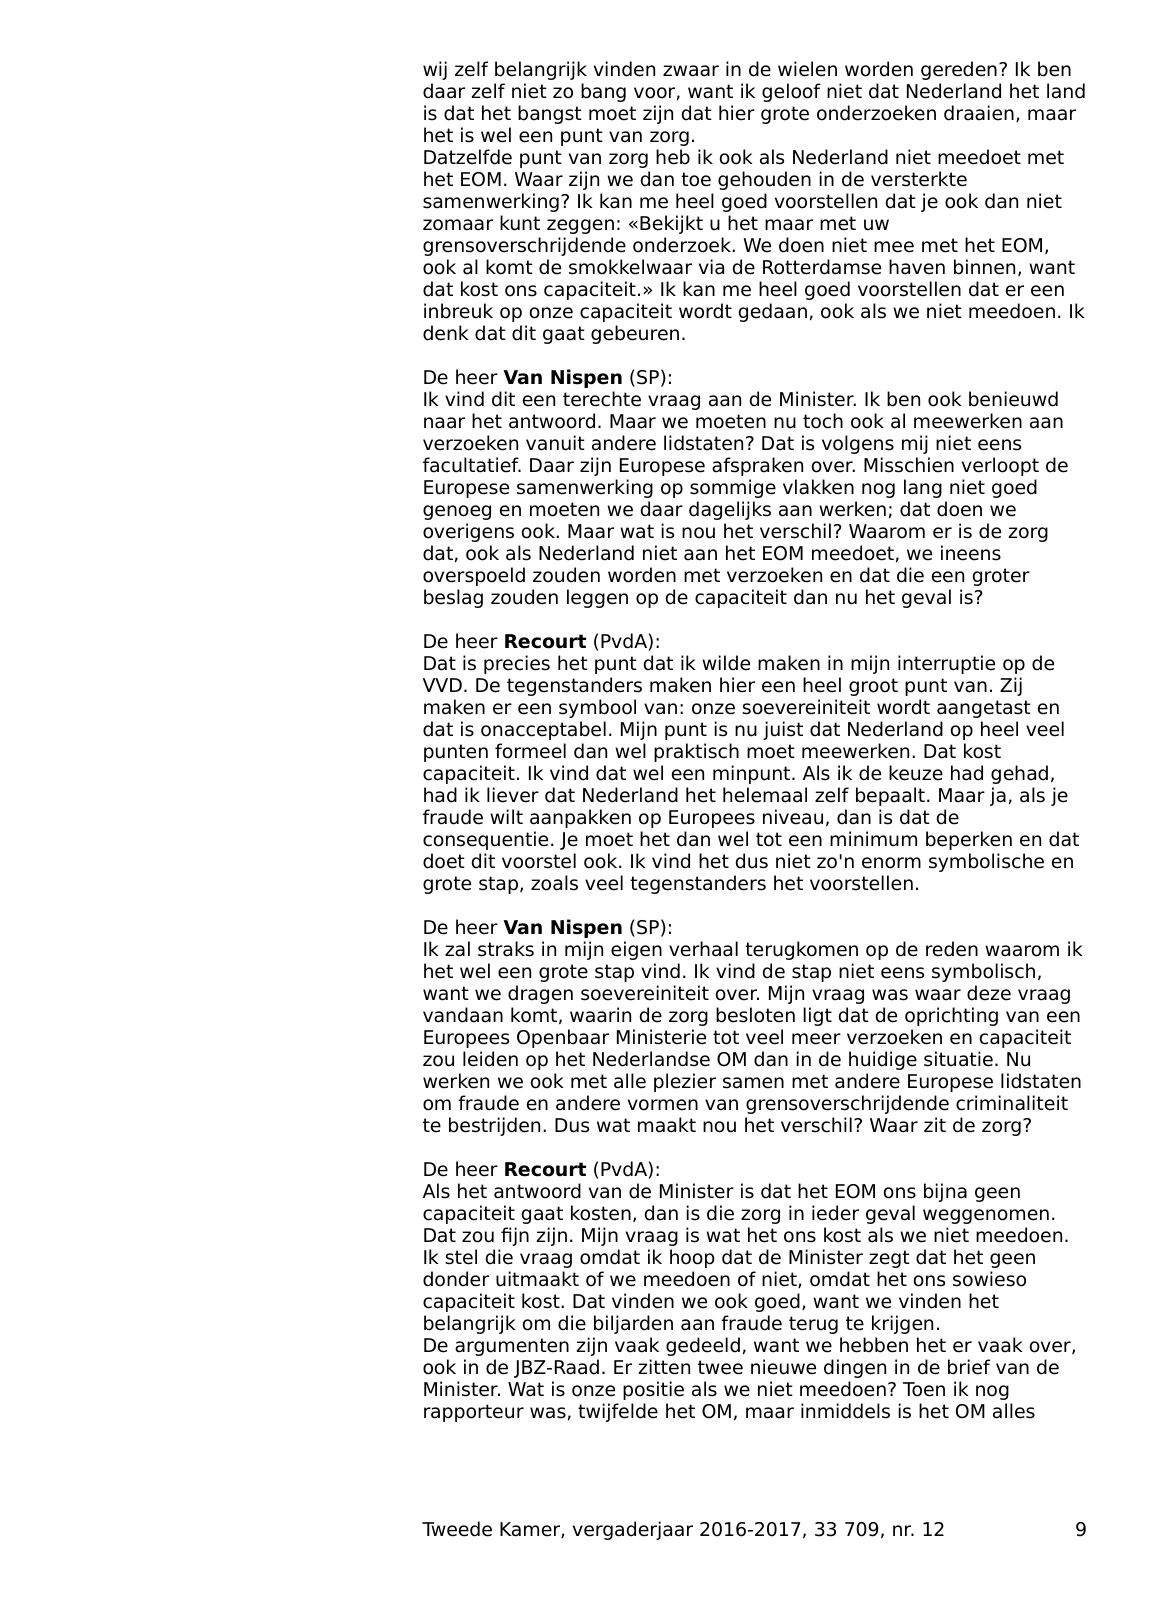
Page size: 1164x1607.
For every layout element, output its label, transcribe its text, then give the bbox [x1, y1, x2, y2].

text Dat is precies het punt dat ik wilde maken in mijn interruptie op de VVD. De tegenstanders maken hier een heel groot punt van. Zij maken er een symbool van: onze soevereiniteit wordt aangetast en dat is onacceptabel. Mijn punt is nu juist dat Nederland op heel veel punten formeel dan wel praktisch moet meewerken. Dat kost capaciteit. Ik vind dat wel een minpunt. Als ik de keuze had gehad, had ik liever dat Nederland het helemaal zelf bepaalt. Maar ja, als je fraude wilt aanpakken op Europees niveau, dan is dat de consequentie. Je moet het dan wel tot een minimum beperken en dat doet dit voorstel ook. Ik vind het dus niet zo'n enorm symbolische en grote stap, zoals veel tegenstanders het voorstellen. [422, 653, 1087, 895]
text De heer Recourt (PvdA): [422, 1159, 1087, 1181]
text De heer Van Nispen (SP): [422, 367, 1087, 389]
text Datzelfde punt van zorg heb ik ook als Nederland niet meedoet met het EOM. Waar zijn we dan toe gehouden in de versterkte samenwerking? Ik kan me heel goed voorstellen dat je ook dan niet zomaar kunt zeggen: «Bekijkt u het maar met uw grensoverschrijdende onderzoek. We doen niet mee met het EOM, ook al komt de smokkelwaar via de Rotterdamse haven binnen, want dat kost ons capaciteit.» Ik kan me heel goed voorstellen dat er een inbreuk op onze capaciteit wordt gedaan, ook als we niet meedoen. Ik denk dat dit gaat gebeuren. [422, 147, 1087, 345]
text Als het antwoord van de Minister is dat het EOM ons bijna geen capaciteit gaat kosten, dan is die zorg in ieder geval weggenomen. Dat zou fijn zijn. Mijn vraag is wat het ons kost als we niet meedoen. Ik stel die vraag omdat ik hoop dat de Minister zegt dat het geen donder uitmaakt of we meedoen of niet, omdat het ons sowieso capaciteit kost. Dat vinden we ook goed, want we vinden het belangrijk om die biljarden aan fraude terug te krijgen. [422, 1181, 1087, 1335]
text wij zelf belangrijk vinden zwaar in de wielen worden gereden? Ik ben daar zelf niet zo bang voor, want ik geloof niet dat Nederland het land is dat het bangst moet zijn dat hier grote onderzoeken draaien, maar het is wel een punt van zorg. [422, 59, 1087, 147]
text De heer Van Nispen (SP): [422, 917, 1087, 939]
text Ik zal straks in mijn eigen verhaal terugkomen op de reden waarom ik het wel een grote stap vind. Ik vind de stap niet eens symbolisch, want we dragen soevereiniteit over. Mijn vraag was waar deze vraag vandaan komt, waarin de zorg besloten ligt dat de oprichting van een Europees Openbaar Ministerie tot veel meer verzoeken en capaciteit zou leiden op het Nederlandse OM dan in de huidige situatie. Nu werken we ook met alle plezier samen met andere Europese lidstaten om fraude en andere vormen van grensoverschrijdende criminaliteit te bestrijden. Dus wat maakt nou het verschil? Waar zit de zorg? [422, 939, 1087, 1137]
text De heer Recourt (PvdA): [422, 631, 1087, 653]
text De argumenten zijn vaak gedeeld, want we hebben het er vaak over, ook in de JBZ-Raad. Er zitten twee nieuwe dingen in de brief van de Minister. Wat is onze positie als we niet meedoen? Toen ik nog rapporteur was, twijfelde het OM, maar inmiddels is het OM alles [422, 1335, 1087, 1423]
text Ik vind dit een terechte vraag aan de Minister. Ik ben ook benieuwd naar het antwoord. Maar we moeten nu toch ook al meewerken aan verzoeken vanuit andere lidstaten? Dat is volgens mij niet eens facultatief. Daar zijn Europese afspraken over. Misschien verloopt de Europese samenwerking op sommige vlakken nog lang niet goed genoeg en moeten we daar dagelijks aan werken; dat doen we overigens ook. Maar wat is nou het verschil? Waarom er is de zorg dat, ook als Nederland niet aan het EOM meedoet, we ineens overspoeld zouden worden met verzoeken en dat die een groter beslag zouden leggen op de capaciteit dan nu het geval is? [422, 389, 1087, 609]
